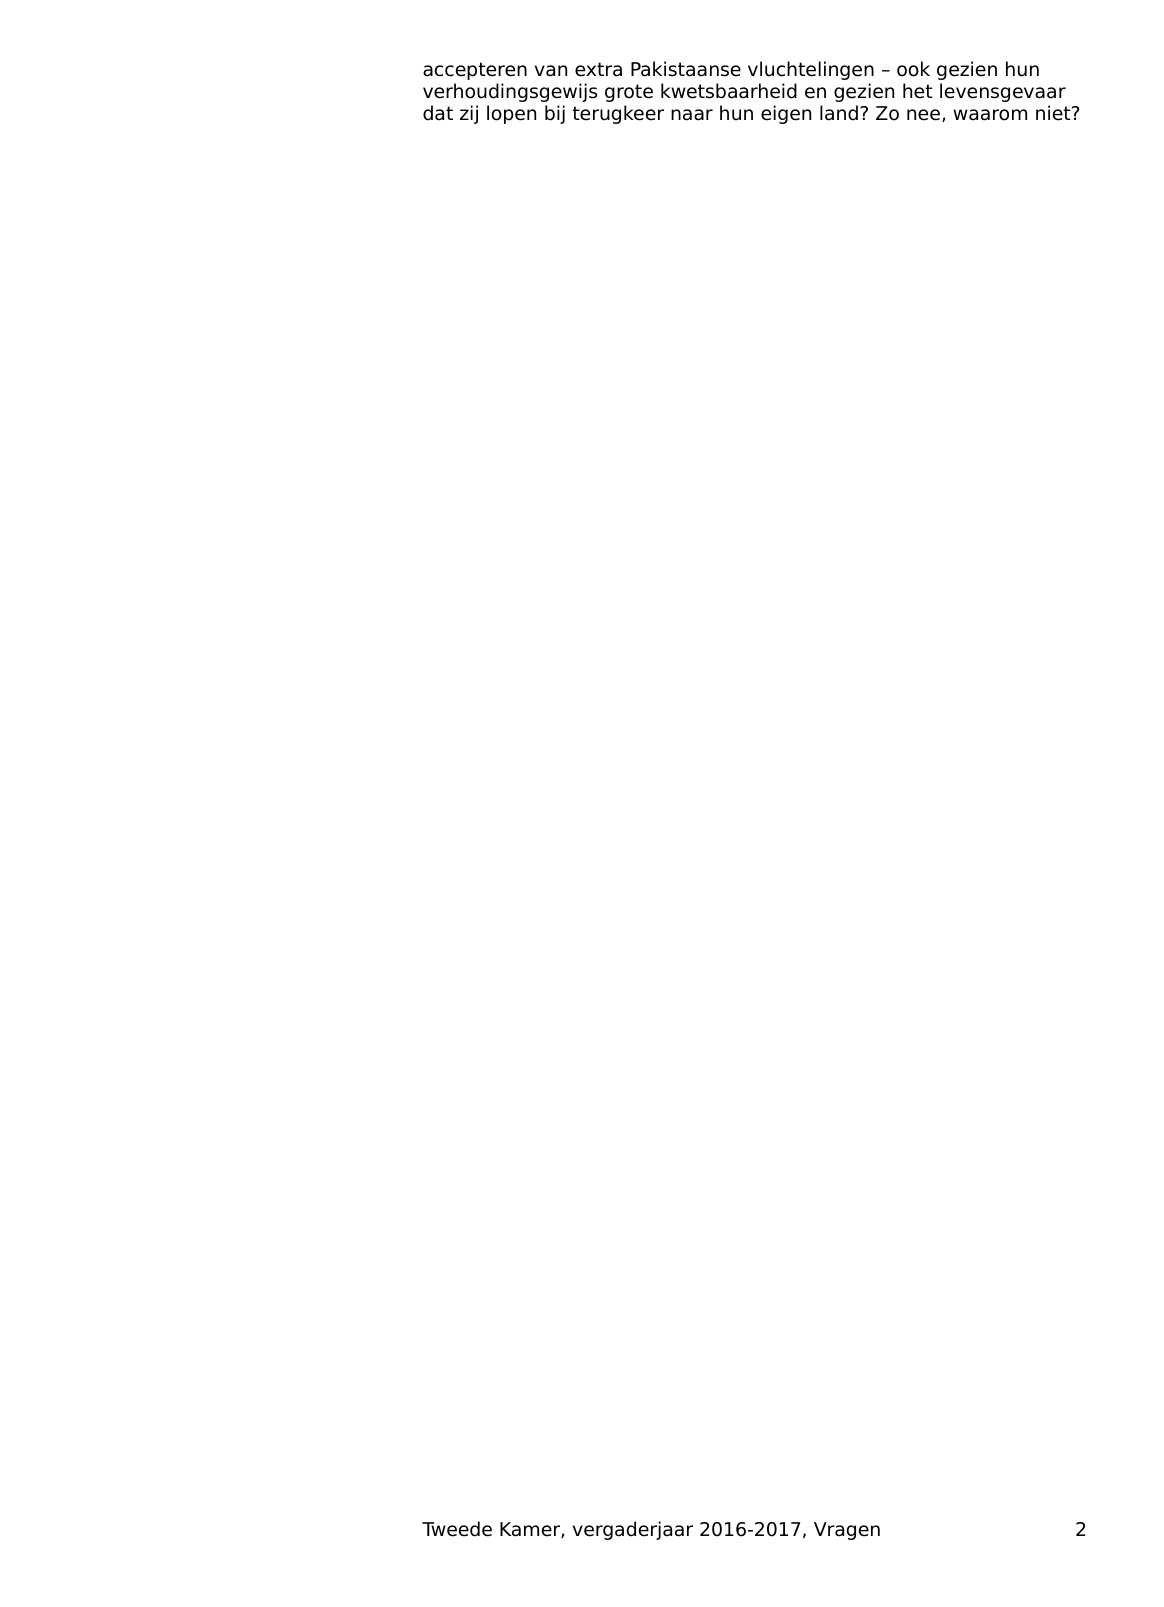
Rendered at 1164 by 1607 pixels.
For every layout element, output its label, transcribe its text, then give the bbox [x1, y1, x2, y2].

text accepteren van extra Pakistaanse vluchtelingen – ook gezien hun verhoudingsgewijs grote kwetsbaarheid en gezien het levensgevaar dat zij lopen bij terugkeer naar hun eigen land? Zo nee, waarom niet? [422, 59, 1087, 125]
